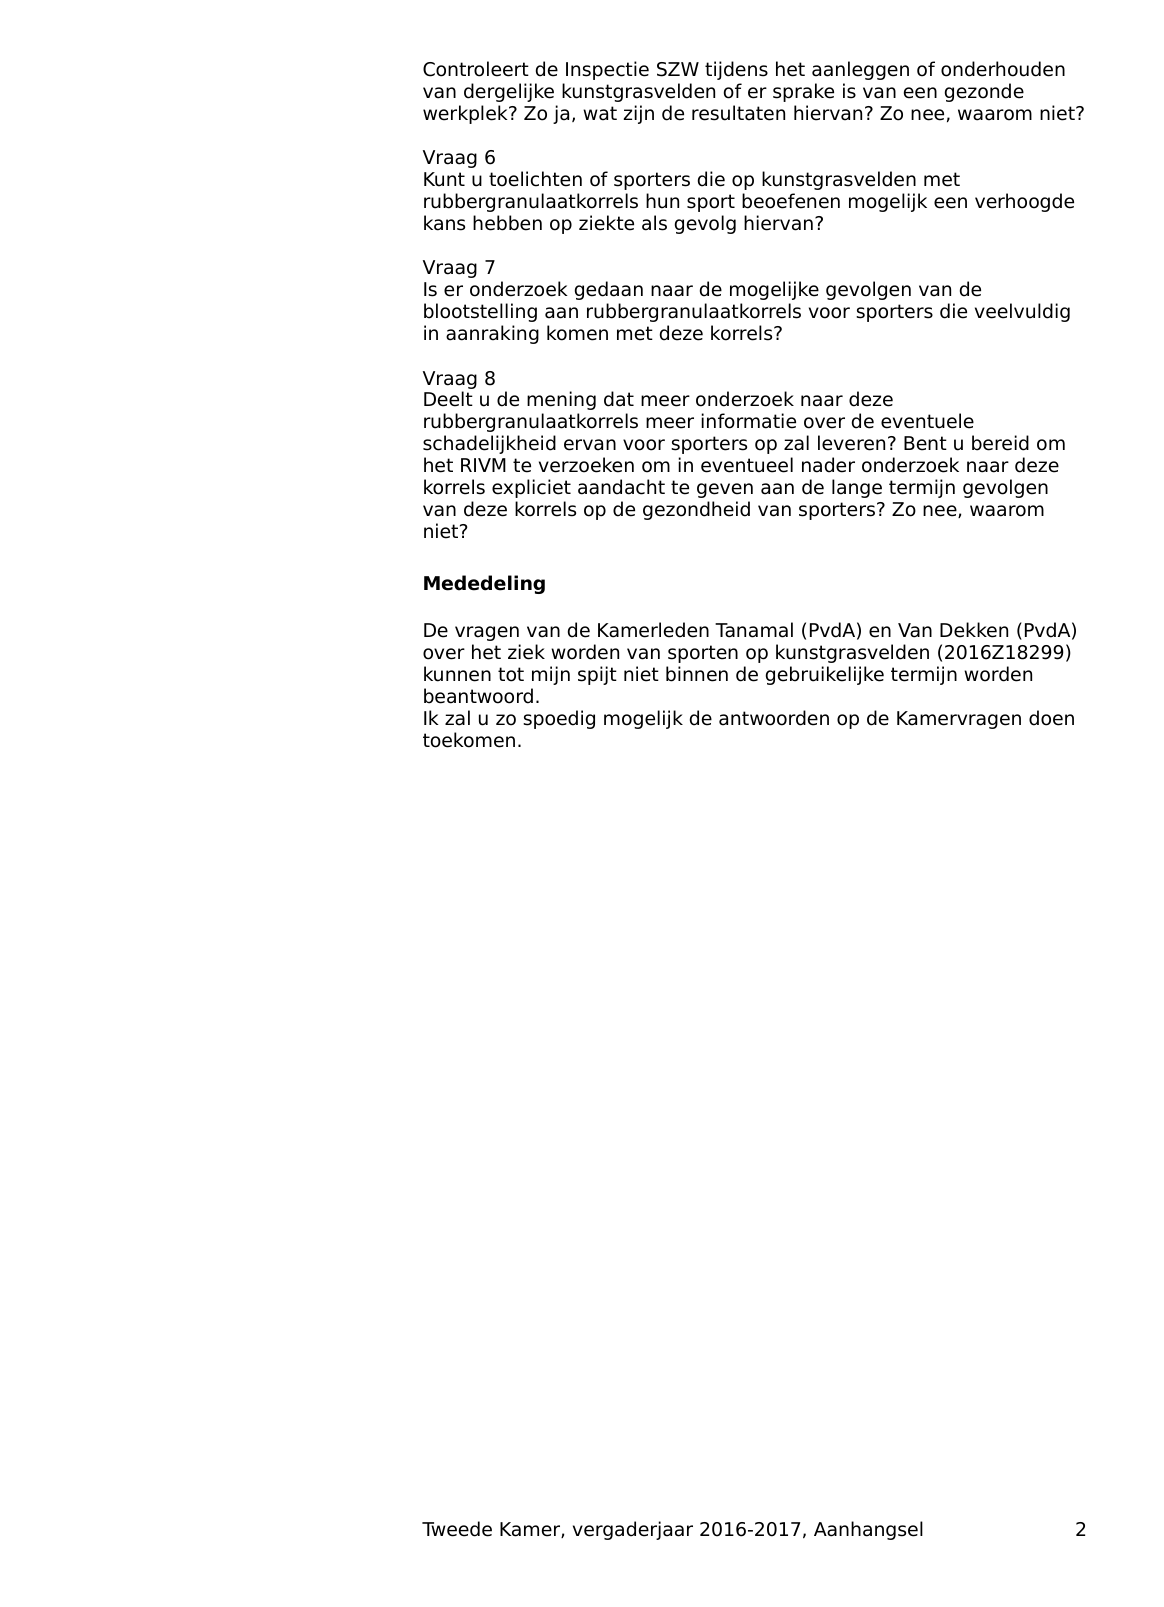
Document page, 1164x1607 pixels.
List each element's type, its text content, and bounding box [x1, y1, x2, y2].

text Deelt u de mening dat meer onderzoek naar deze rubbergranulaatkorrels meer informatie over de eventuele schadelijkheid ervan voor sporters op zal leveren? Bent u bereid om het RIVM te verzoeken om in eventueel nader onderzoek naar deze korrels expliciet aandacht te geven aan de lange termijn gevolgen van deze korrels op de gezondheid van sporters? Zo nee, waarom niet? [422, 389, 1087, 543]
text Controleert de Inspectie SZW tijdens het aanleggen of onderhouden van dergelijke kunstgrasvelden of er sprake is van een gezonde werkplek? Zo ja, wat zijn de resultaten hiervan? Zo nee, waarom niet? [422, 59, 1087, 125]
text Vraag 8 [422, 367, 1087, 389]
text Is er onderzoek gedaan naar de mogelijke gevolgen van de blootstelling aan rubbergranulaatkorrels voor sporters die veelvuldig in aanraking komen met deze korrels? [422, 279, 1087, 345]
text Vraag 7 [422, 257, 1087, 279]
text Vraag 6 [422, 147, 1087, 169]
subtitle Mededeling [422, 573, 1087, 595]
text Ik zal u zo spoedig mogelijk de antwoorden op de Kamervragen doen toekomen. [422, 708, 1087, 752]
text Kunt u toelichten of sporters die op kunstgrasvelden met rubbergranulaatkorrels hun sport beoefenen mogelijk een verhoogde kans hebben op ziekte als gevolg hiervan? [422, 169, 1087, 235]
text De vragen van de Kamerleden Tanamal (PvdA) en Van Dekken (PvdA) over het ziek worden van sporten op kunstgrasvelden (2016Z18299) kunnen tot mijn spijt niet binnen de gebruikelijke termijn worden beantwoord. [422, 620, 1087, 708]
